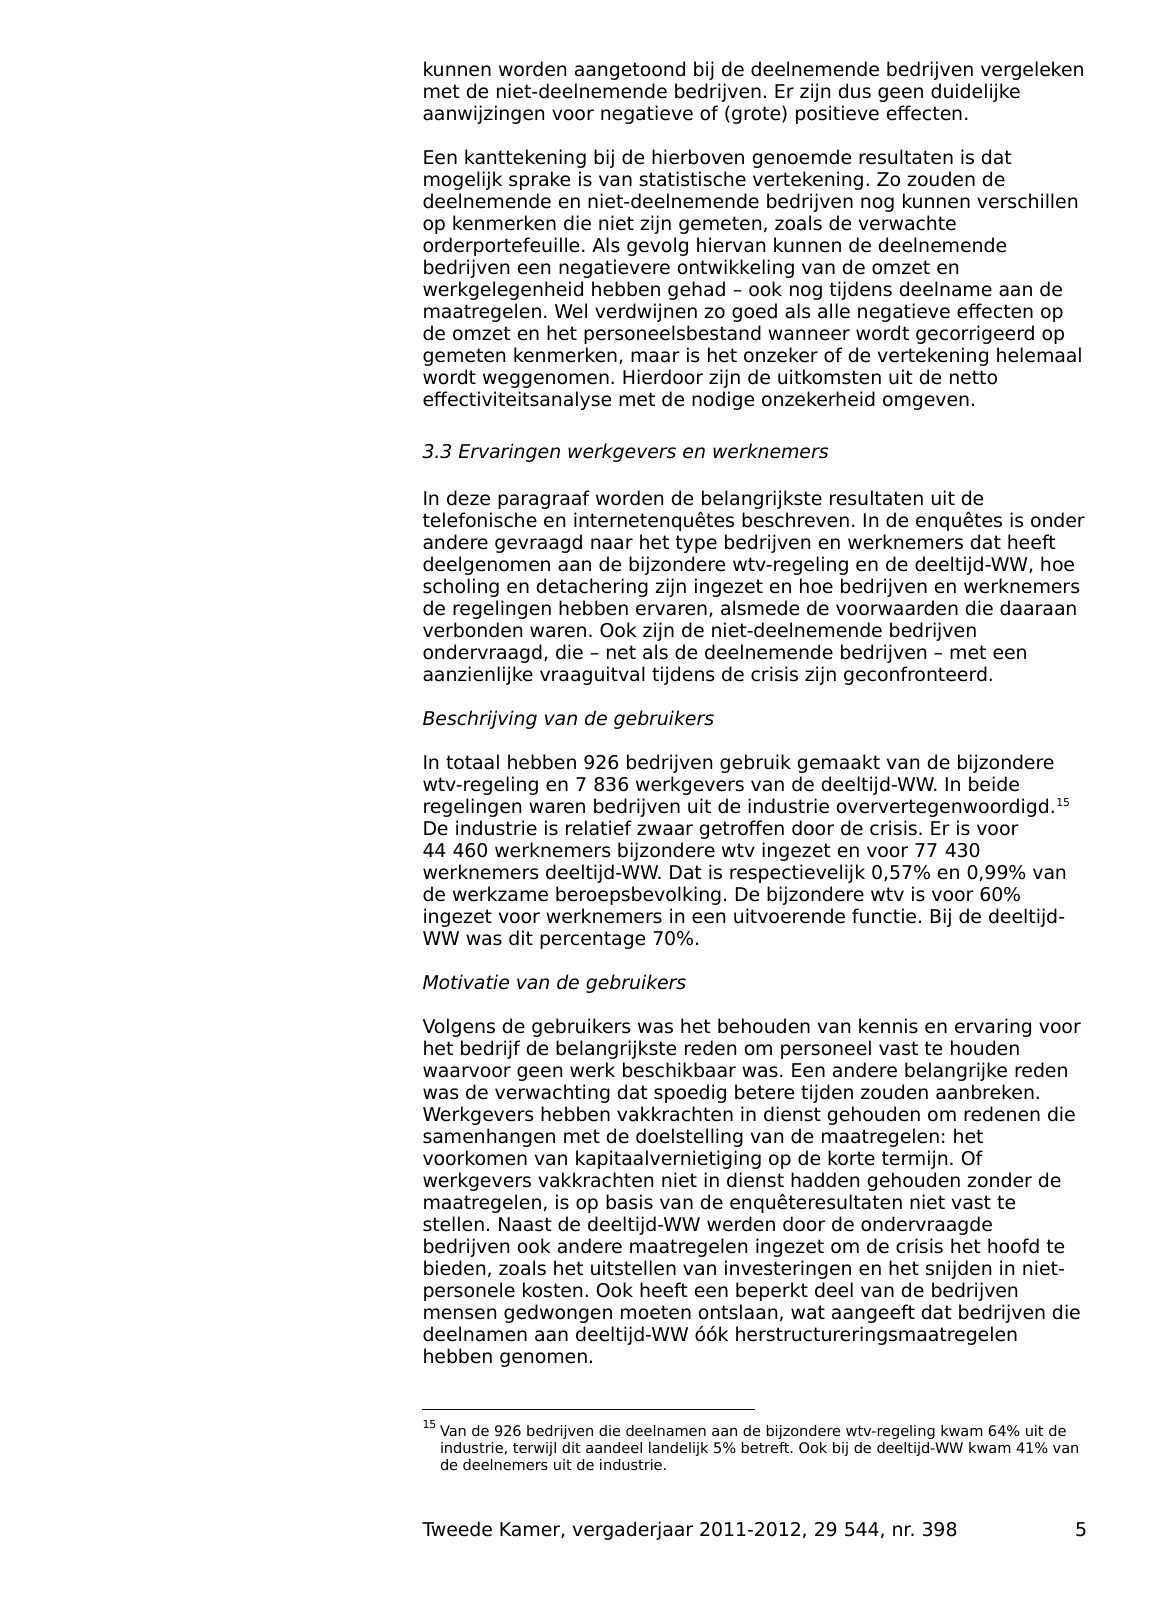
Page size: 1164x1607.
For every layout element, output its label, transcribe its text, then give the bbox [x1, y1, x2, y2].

text kunnen worden aangetoond bij de deelnemende bedrijven vergeleken met de niet-deelnemende bedrijven. Er zijn dus geen duidelijke aanwijzingen voor negatieve of (grote) positieve effecten. [422, 59, 1087, 125]
subtitle Beschrijving van de gebruikers [422, 708, 1087, 730]
text Van de 926 bedrijven die deelnamen aan de bijzondere wtv-regeling kwam 64% uit de industrie, terwijl dit aandeel landelijk 5% betreft. Ook bij de deeltijd-WW kwam 41% van de deelnemers uit de industrie. [422, 1418, 1087, 1474]
text Volgens de gebruikers was het behouden van kennis en ervaring voor het bedrijf de belangrijkste reden om personeel vast te houden waarvoor geen werk beschikbaar was. Een andere belangrijke reden was de verwachting dat spoedig betere tijden zouden aanbreken. Werkgevers hebben vakkrachten in dienst gehouden om redenen die samenhangen met de doelstelling van de maatregelen: het voorkomen van kapitaalvernietiging op de korte termijn. Of werkgevers vakkrachten niet in dienst hadden gehouden zonder de maatregelen, is op basis van de enquêteresultaten niet vast te stellen. Naast de deeltijd-WW werden door de ondervraagde bedrijven ook andere maatregelen ingezet om de crisis het hoofd te bieden, zoals het uitstellen van investeringen en het snijden in niet-personele kosten. Ook heeft een beperkt deel van de bedrijven mensen gedwongen moeten ontslaan, wat aangeeft dat bedrijven die deelnamen aan deeltijd-WW óók herstructureringsmaatregelen hebben genomen. [422, 1016, 1087, 1368]
subtitle Motivatie van de gebruikers [422, 972, 1087, 994]
text In deze paragraaf worden de belangrijkste resultaten uit de telefonische en internetenquêtes beschreven. In de enquêtes is onder andere gevraagd naar het type bedrijven en werknemers dat heeft deelgenomen aan de bijzondere wtv-regeling en de deeltijd-WW, hoe scholing en detachering zijn ingezet en hoe bedrijven en werknemers de regelingen hebben ervaren, alsmede de voorwaarden die daaraan verbonden waren. Ook zijn de niet-deelnemende bedrijven ondervraagd, die – net als de deelnemende bedrijven – met een aanzienlijke vraaguitval tijdens de crisis zijn geconfronteerd. [422, 488, 1087, 686]
text In totaal hebben 926 bedrijven gebruik gemaakt van de bijzondere wtv-regeling en 7 836 werkgevers van de deeltijd-WW. In beide regelingen waren bedrijven uit de industrie oververtegenwoordigd. De industrie is relatief zwaar getroffen door de crisis. Er is voor 44 460 werknemers bijzondere wtv ingezet en voor 77 430 werknemers deeltijd-WW. Dat is respectievelijk 0,57% en 0,99% van de werkzame beroepsbevolking. De bijzondere wtv is voor 60% ingezet voor werknemers in een uitvoerende functie. Bij de deeltijd-WW was dit percentage 70%. [422, 752, 1087, 950]
text Een kanttekening bij de hierboven genoemde resultaten is dat mogelijk sprake is van statistische vertekening. Zo zouden de deelnemende en niet-deelnemende bedrijven nog kunnen verschillen op kenmerken die niet zijn gemeten, zoals de verwachte orderportefeuille. Als gevolg hiervan kunnen de deelnemende bedrijven een negatievere ontwikkeling van de omzet en werkgelegenheid hebben gehad – ook nog tijdens deelname aan de maatregelen. Wel verdwijnen zo goed als alle negatieve effecten op de omzet en het personeelsbestand wanneer wordt gecorrigeerd op gemeten kenmerken, maar is het onzeker of de vertekening helemaal wordt weggenomen. Hierdoor zijn de uitkomsten uit de netto effectiviteitsanalyse met de nodige onzekerheid omgeven. [422, 147, 1087, 411]
subtitle 3.3 Ervaringen werkgevers en werknemers [422, 441, 1087, 463]
